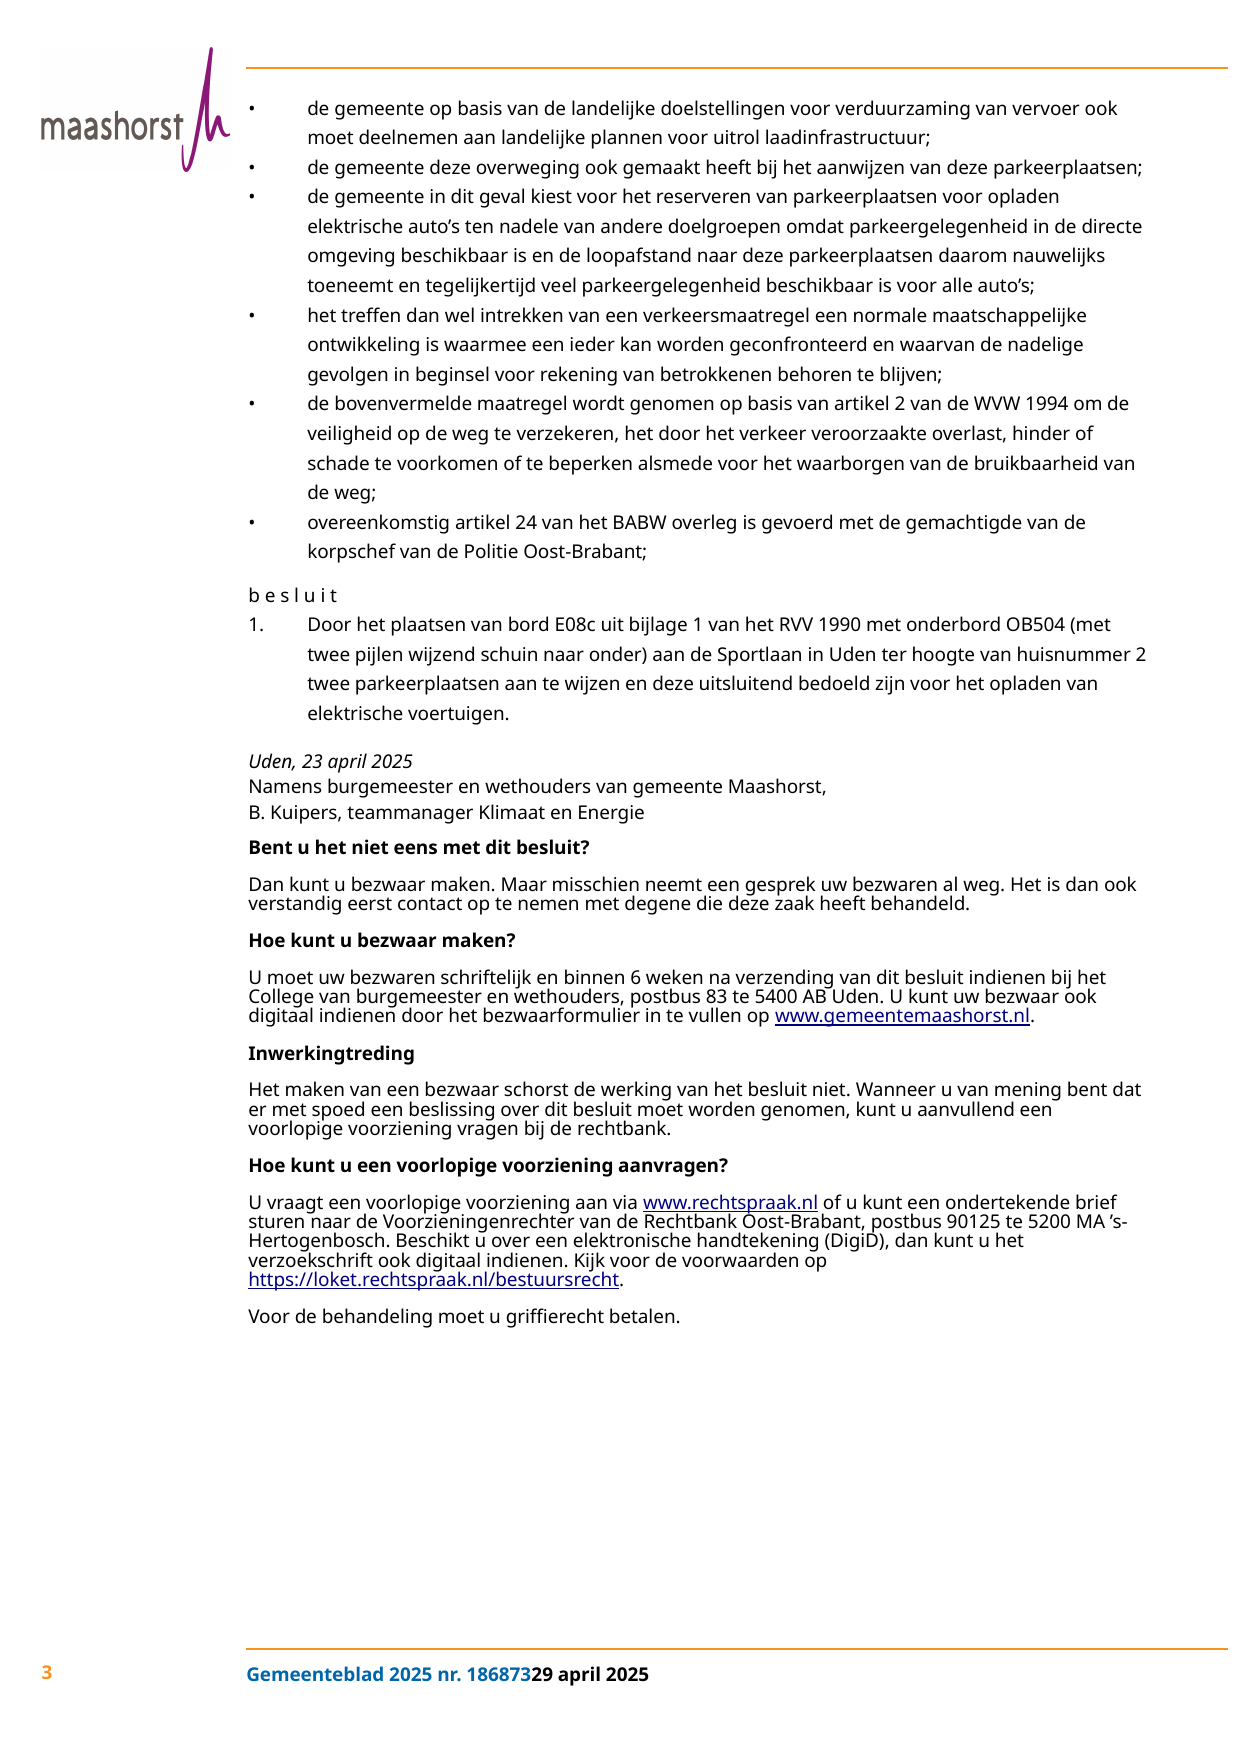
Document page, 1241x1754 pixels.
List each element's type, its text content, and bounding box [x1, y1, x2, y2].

text B. Kuipers, teammanager Klimaat en Energie [248, 799, 1152, 825]
list de bovenvermelde maatregel wordt genomen op basis van artikel 2 van de WVW 1994 om de veiligheid op de weg te verzekeren, het door het verkeer veroorzaakte overlast, hinder of schade te voorkomen of te beperken alsmede voor het waarborgen van de bruikbaarheid van de weg; [248, 391, 1152, 505]
text U vraagt een voorlopige voorziening aan via www.rechtspraak.nl of u kunt een ondertekende brief sturen naar de Voorzieningenrechter van de Rechtbank Oost-Brabant, postbus 90125 te 5200 MA ’s-Hertogenbosch. Beschikt u over een elektronische handtekening (DigiD), dan kunt u het verzoekschrift ook digitaal indienen. Kijk voor de voorwaarden op https://loket.rechtspraak.nl/bestuursrecht. [248, 1194, 1152, 1290]
list het treffen dan wel intrekken van een verkeersmaatregel een normale maatschappelijke ontwikkeling is waarmee een ieder kan worden geconfronteerd en waarvan de nadelige gevolgen in beginsel voor rekening van betrokkenen behoren te blijven; [248, 302, 1152, 387]
text Bent u het niet eens met dit besluit? [248, 839, 1152, 858]
text U moet uw bezwaren schriftelijk en binnen 6 weken na verzending van dit besluit indienen bij het College van burgemeester en wethouders, postbus 83 te 5400 AB Uden. U kunt uw bezwaar ook digitaal indienen door het bezwaarformulier in te vullen op www.gemeentemaashorst.nl. [248, 969, 1152, 1027]
text Uden, 23 april 2025 [248, 748, 1152, 774]
text Dan kunt u bezwaar maken. Maar misschien neemt een gesprek uw bezwaren al weg. Het is dan ook verstandig eerst contact op te nemen met degene die deze zaak heeft behandeld. [248, 876, 1152, 914]
list de gemeente in dit geval kiest voor het reserveren van parkeerplaatsen voor opladen elektrische auto’s ten nadele van andere doelgroepen omdat parkeergelegenheid in de directe omgeving beschikbaar is en de loopafstand naar deze parkeerplaatsen daarom nauwelijks toeneemt en tegelijkertijd veel parkeergelegenheid beschikbaar is voor alle auto’s; [248, 183, 1152, 298]
picture [41, 47, 231, 172]
text Namens burgemeester en wethouders van gemeente Maashorst, [248, 774, 1152, 799]
text Hoe kunt u bezwaar maken? [248, 932, 1152, 951]
text Hoe kunt u een voorlopige voorziening aanvragen? [248, 1157, 1152, 1176]
list Door het plaatsen van bord E08c uit bijlage 1 van het RVV 1990 met onderbord OB504 (met twee pijlen wijzend schuin naar onder) aan de Sportlaan in Uden ter hoogte van huisnummer 2 twee parkeerplaatsen aan te wijzen en deze uitsluitend bedoeld zijn voor het opladen van elektrische voertuigen. [248, 611, 1152, 726]
list overeenkomstig artikel 24 van het BABW overleg is gevoerd met de gemachtigde van de korpschef van de Politie Oost-Brabant; [248, 509, 1152, 564]
text Het maken van een bezwaar schorst de werking van het besluit niet. Wanneer u van mening bent dat er met spoed een beslissing over dit besluit moet worden genomen, kunt u aanvullend een voorlopige voorziening vragen bij de rechtbank. [248, 1081, 1152, 1139]
text Voor de behandeling moet u griffierecht betalen. [248, 1308, 1152, 1327]
text b e s l u i t [248, 582, 1152, 607]
list de gemeente deze overweging ook gemaakt heeft bij het aanwijzen van deze parkeerplaatsen; [248, 154, 1152, 180]
list de gemeente op basis van de landelijke doelstellingen voor verduurzaming van vervoer ook moet deelnemen aan landelijke plannen voor uitrol laadinfrastructuur; [248, 95, 1152, 150]
text Inwerkingtreding [248, 1044, 1152, 1064]
